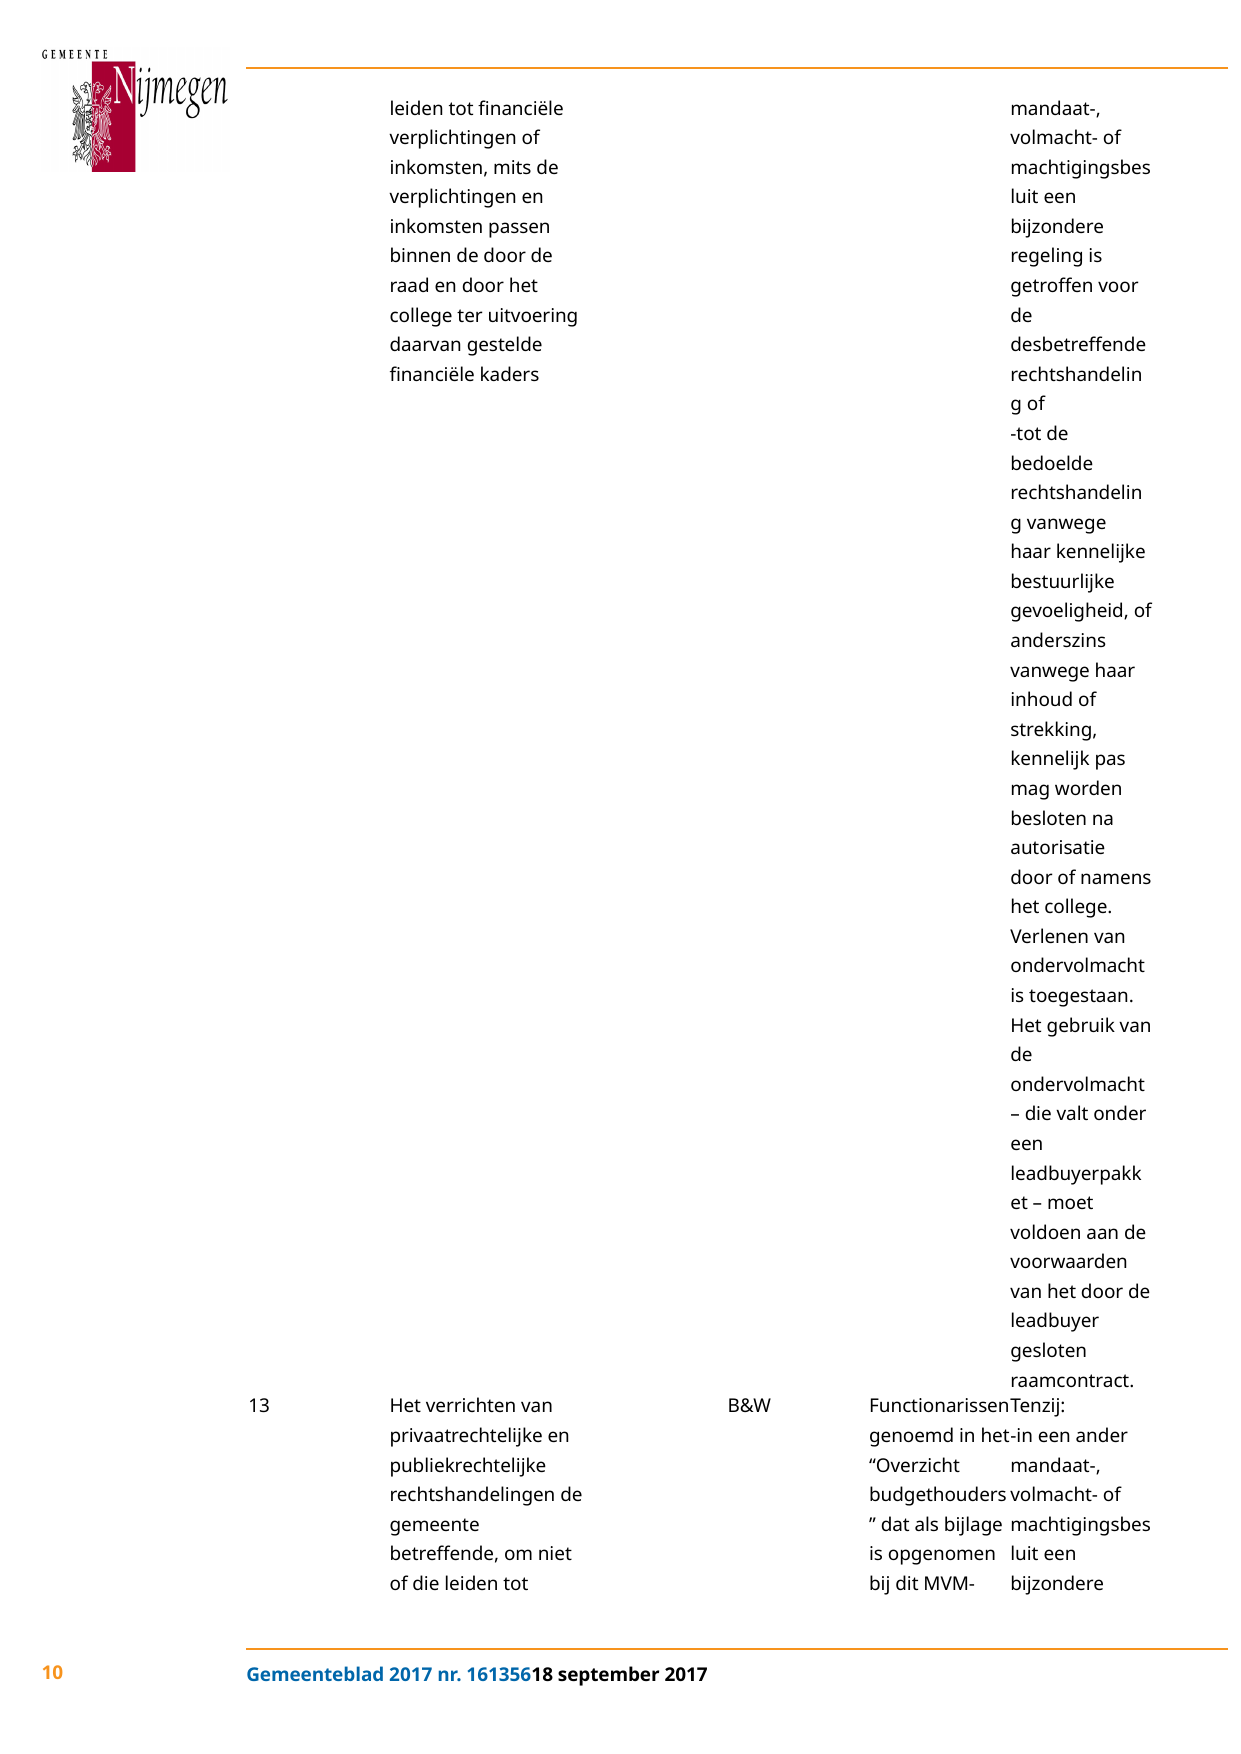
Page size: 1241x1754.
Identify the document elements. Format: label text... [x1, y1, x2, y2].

table_cell leiden tot financiële verplichtingen of inkomsten, mits de verplichtingen en inkomsten passen binnen de door de raad en door het college ter uitvoering daarvan gestelde financiële kaders [389, 95, 586, 1393]
table_cell mandaat-, volmacht- of machtigingsbesluit een bijzondere regeling is getroffen voor de desbetreffende rechtshandeling of -tot de bedoelde rechtshandeling vanwege haar kennelijke bestuurlijke gevoeligheid, of anderszins vanwege haar inhoud of strekking, kennelijk pas mag worden besloten na autorisatie door of namens het college. Verlenen van ondervolmacht is toegestaan. Het gebruik van de ondervolmacht – die valt onder een leadbuyerpakket – moet voldoen aan de voorwaarden van het door de leadbuyer gesloten raamcontract. [1010, 95, 1152, 1393]
table_cell B&W [728, 1393, 869, 1596]
table_cell [728, 95, 869, 1393]
table_cell [586, 95, 727, 1393]
table_cell Functionarissen genoemd in het “Overzicht budgethouders” dat als bijlage is opgenomen bij dit MVM- [869, 1393, 1010, 1596]
table_cell [248, 95, 389, 1393]
table_cell 13 [248, 1393, 389, 1596]
table_cell [586, 1393, 727, 1596]
picture [41, 47, 231, 172]
table_cell Tenzij: -in een ander mandaat-, volmacht- of machtigingsbesluit een bijzondere [1010, 1393, 1152, 1596]
table_cell [869, 95, 1010, 1393]
table_cell Het verrichten van privaatrechtelijke en publiekrechtelijke rechtshandelingen de gemeente betreffende, om niet of die leiden tot [389, 1393, 586, 1596]
